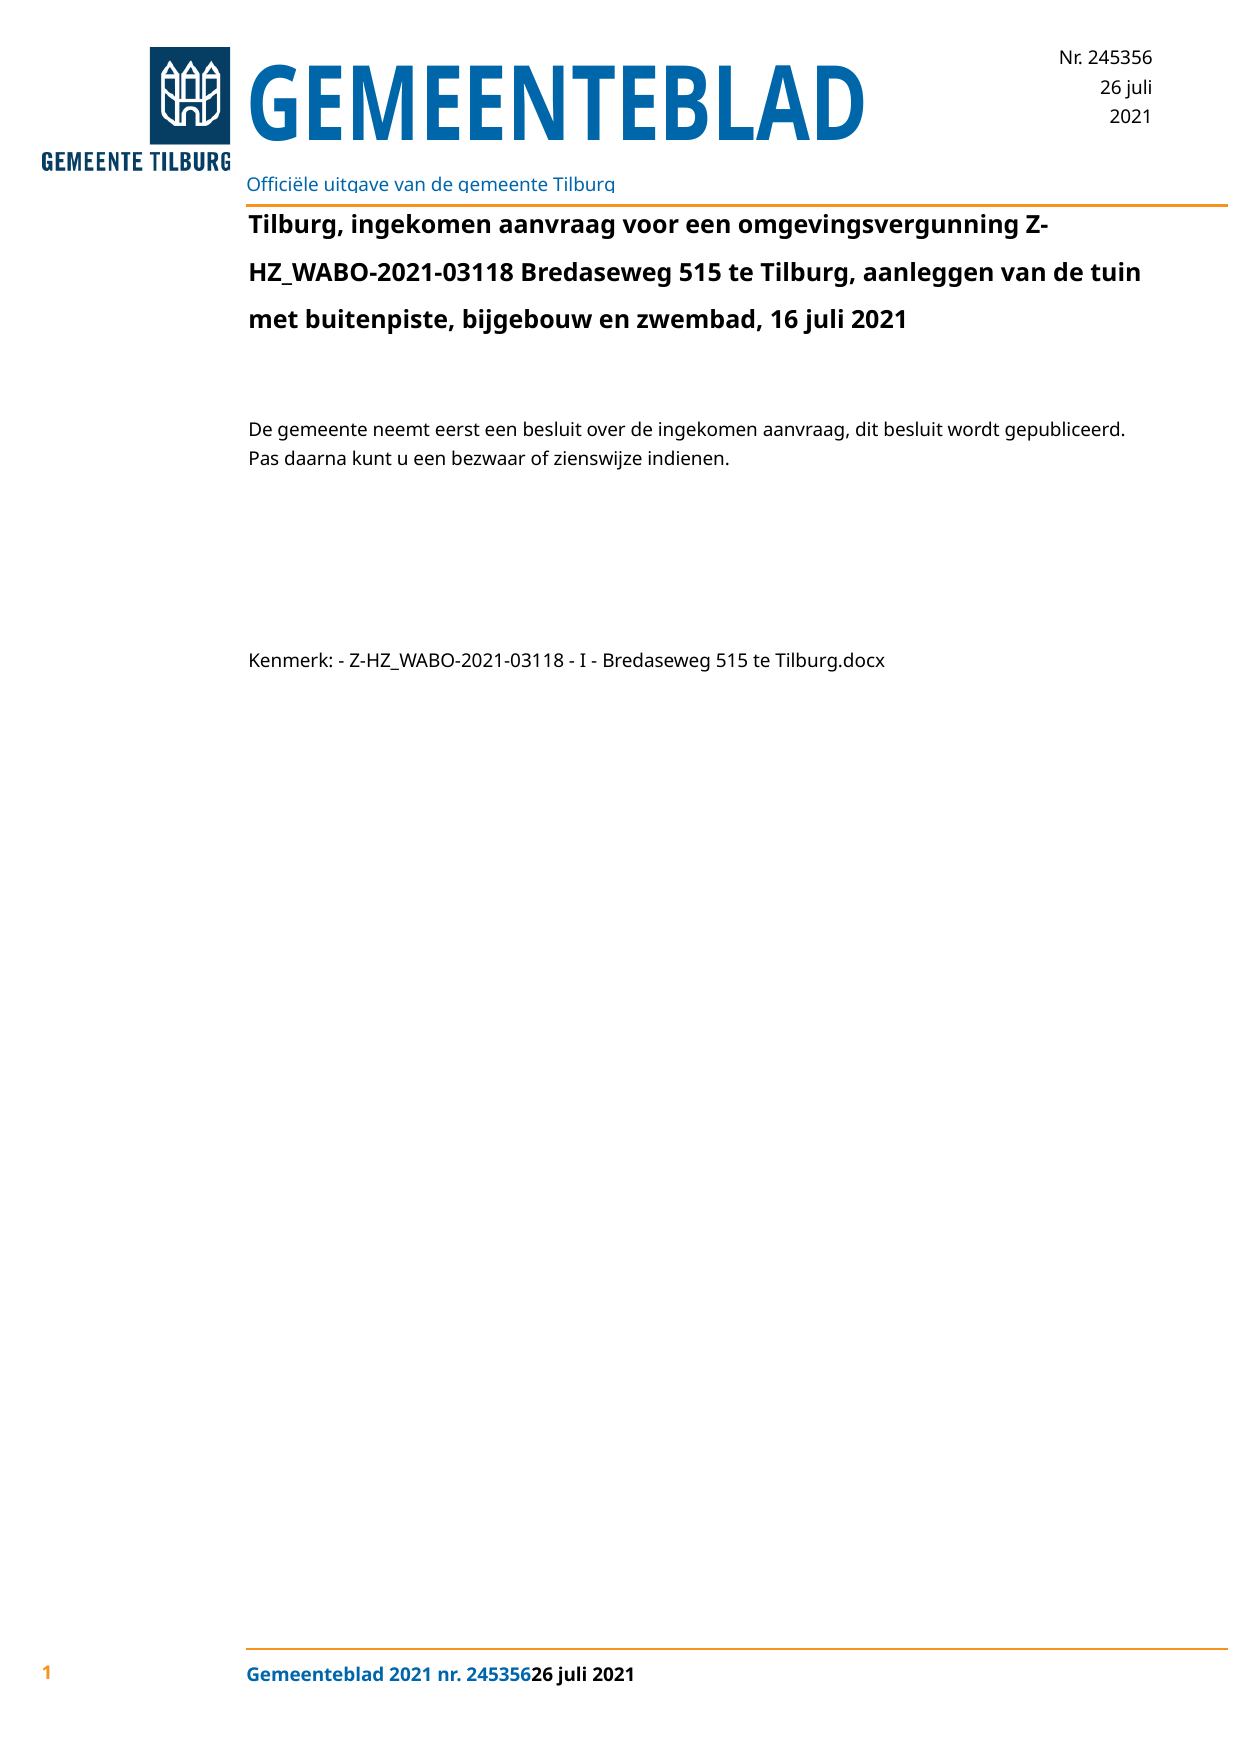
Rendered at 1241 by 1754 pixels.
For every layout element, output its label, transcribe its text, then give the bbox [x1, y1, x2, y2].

text Tilburg, ingekomen aanvraag voor een omgevingsvergunning Z-HZ_WABO-2021-03118 Bredaseweg 515 te Tilburg, aanleggen van de tuin met buitenpiste, bijgebouw en zwembad, 16 juli 2021 [248, 207, 1152, 336]
text Kenmerk: - Z-HZ_WABO-2021-03118 - I - Bredaseweg 515 te Tilburg.docx [248, 647, 1152, 673]
text De gemeente neemt eerst een besluit over de ingekomen aanvraag, dit besluit wordt gepubliceerd. Pas daarna kunt u een bezwaar of zienswijze indienen. [248, 416, 1152, 471]
picture [41, 47, 231, 172]
